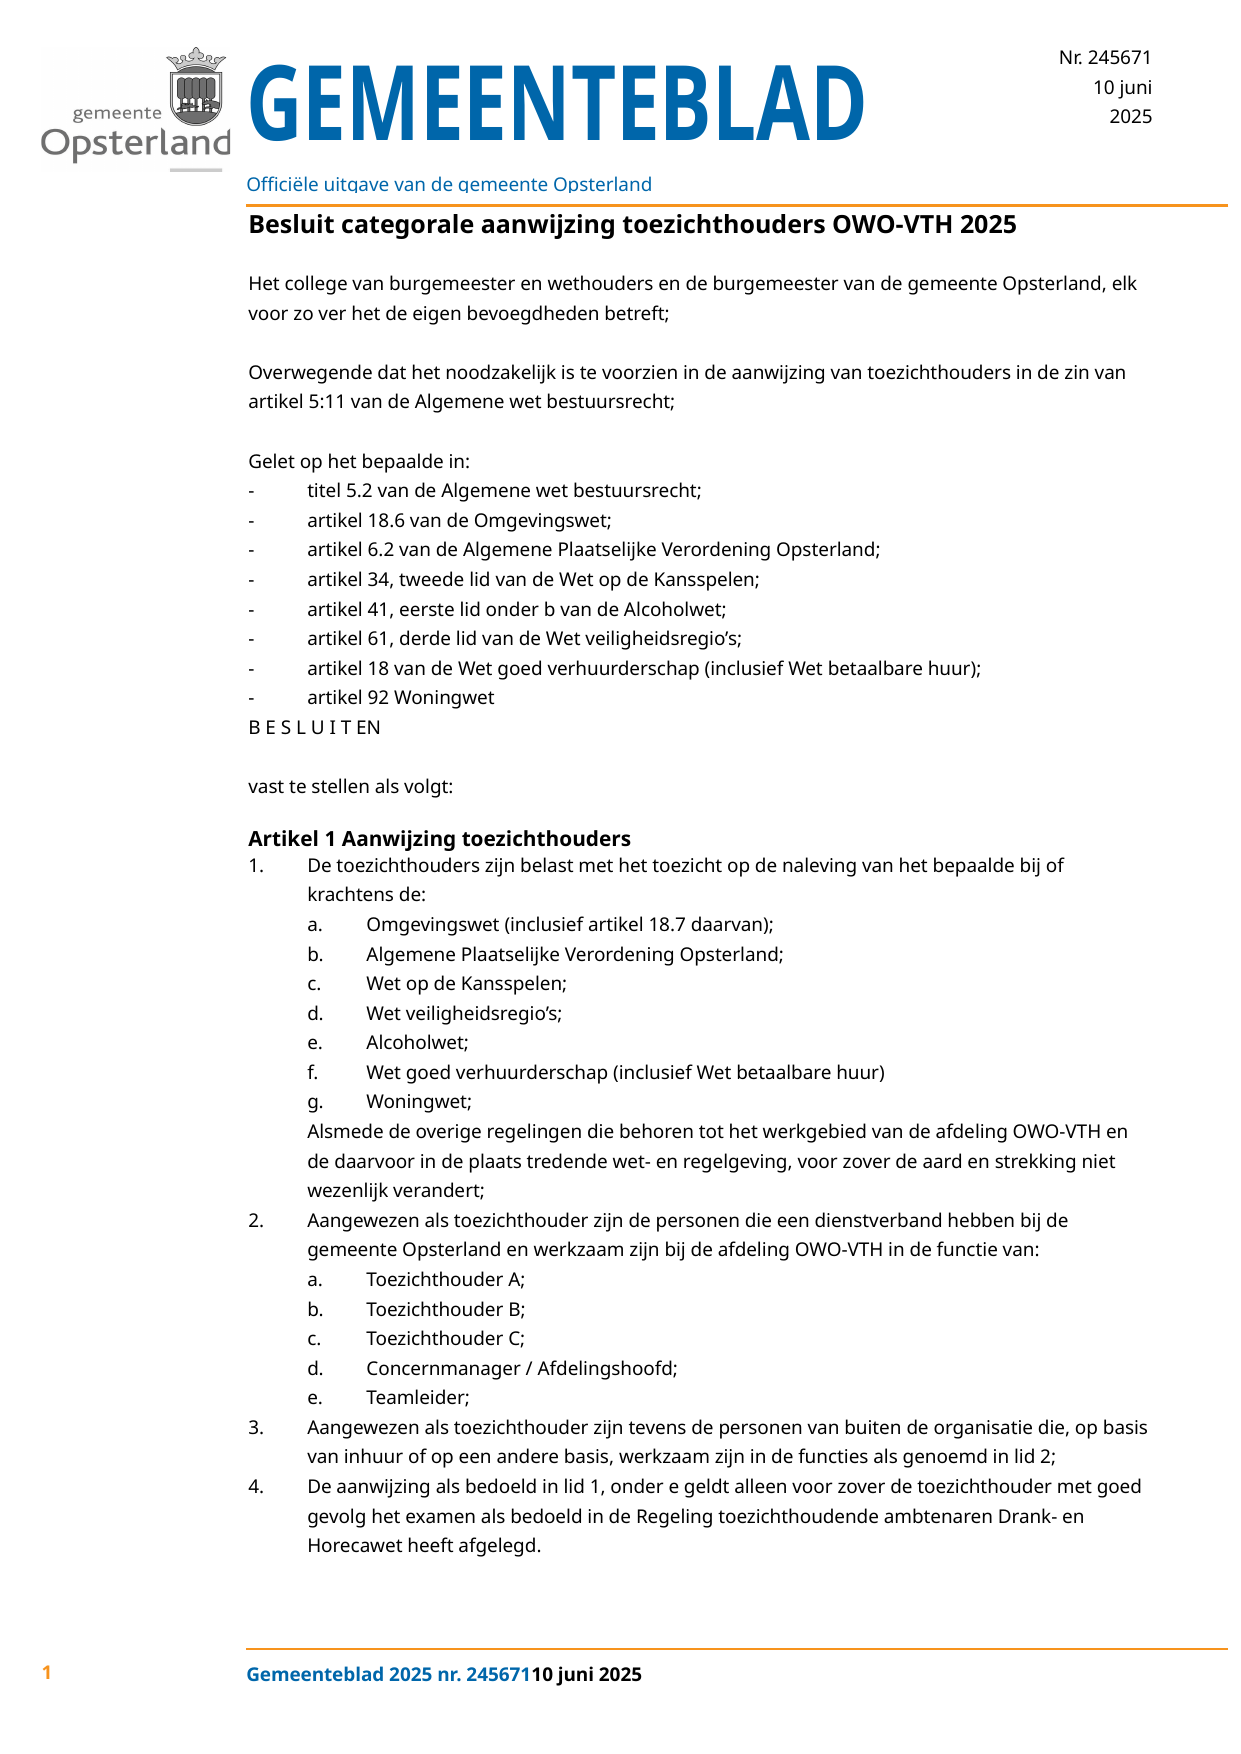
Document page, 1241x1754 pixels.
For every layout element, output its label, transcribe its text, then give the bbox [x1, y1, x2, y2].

text vast te stellen als volgt: [248, 773, 1152, 799]
list Aangewezen als toezichthouder zijn tevens de personen van buiten de organisatie die, op basis van inhuur of op een andere basis, werkzaam zijn in de functies als genoemd in lid 2; [248, 1414, 1152, 1469]
list artikel 18 van de Wet goed verhuurderschap (inclusief Wet betaalbare huur); [248, 655, 1152, 681]
text Het college van burgemeester en wethouders en de burgemeester van de gemeente Opsterland, elk voor zo ver het de eigen bevoegdheden betreft; [248, 270, 1152, 326]
list De toezichthouders zijn belast met het toezicht op de naleving van het bepaalde bij of krachtens de: [248, 852, 1152, 907]
list Alsmede de overige regelingen die behoren tot het werkgebied van de afdeling OWO-VTH en de daarvoor in de plaats tredende wet- en regelgeving, voor zover de aard en strekking niet wezenlijk verandert; [248, 1118, 1152, 1203]
list Aangewezen als toezichthouder zijn de personen die een dienstverband hebben bij de gemeente Opsterland en werkzaam zijn bij de afdeling OWO-VTH in de functie van: [248, 1207, 1152, 1262]
text Besluit categorale aanwijzing toezichthouders OWO-VTH 2025 [248, 207, 1152, 241]
list De aanwijzing als bedoeld in lid 1, onder e geldt alleen voor zover de toezichthouder met goed gevolg het examen als bedoeld in de Regeling toezichthoudende ambtenaren Drank- en Horecawet heeft afgelegd. [248, 1473, 1152, 1558]
list Wet op de Kansspelen; [307, 970, 1152, 996]
list Algemene Plaatselijke Verordening Opsterland; [307, 941, 1152, 967]
list Toezichthouder C; [307, 1325, 1152, 1351]
list titel 5.2 van de Algemene wet bestuursrecht; [248, 477, 1152, 503]
list artikel 34, tweede lid van de Wet op de Kansspelen; [248, 566, 1152, 592]
list artikel 92 Woningwet [248, 684, 1152, 710]
text Gelet op het bepaalde in: [248, 448, 1152, 473]
text Artikel 1 Aanwijzing toezichthouders [248, 824, 1152, 852]
list artikel 41, eerste lid onder b van de Alcoholwet; [248, 596, 1152, 621]
list artikel 18.6 van de Omgevingswet; [248, 507, 1152, 533]
list Woningwet; [307, 1089, 1152, 1114]
picture [41, 47, 231, 172]
list Wet goed verhuurderschap (inclusief Wet betaalbare huur) [307, 1059, 1152, 1085]
list Toezichthouder B; [307, 1296, 1152, 1322]
list Concernmanager / Afdelingshoofd; [307, 1355, 1152, 1381]
list Omgevingswet (inclusief artikel 18.7 daarvan); [307, 911, 1152, 937]
text B E S L U I T EN [248, 714, 1152, 740]
list Alcoholwet; [307, 1029, 1152, 1055]
text Overwegende dat het noodzakelijk is te voorzien in de aanwijzing van toezichthouders in de zin van artikel 5:11 van de Algemene wet bestuursrecht; [248, 359, 1152, 414]
list artikel 6.2 van de Algemene Plaatselijke Verordening Opsterland; [248, 537, 1152, 562]
list Toezichthouder A; [307, 1266, 1152, 1292]
list artikel 61, derde lid van de Wet veiligheidsregio’s; [248, 625, 1152, 651]
list Teamleider; [307, 1384, 1152, 1410]
list Wet veiligheidsregio’s; [307, 1000, 1152, 1026]
